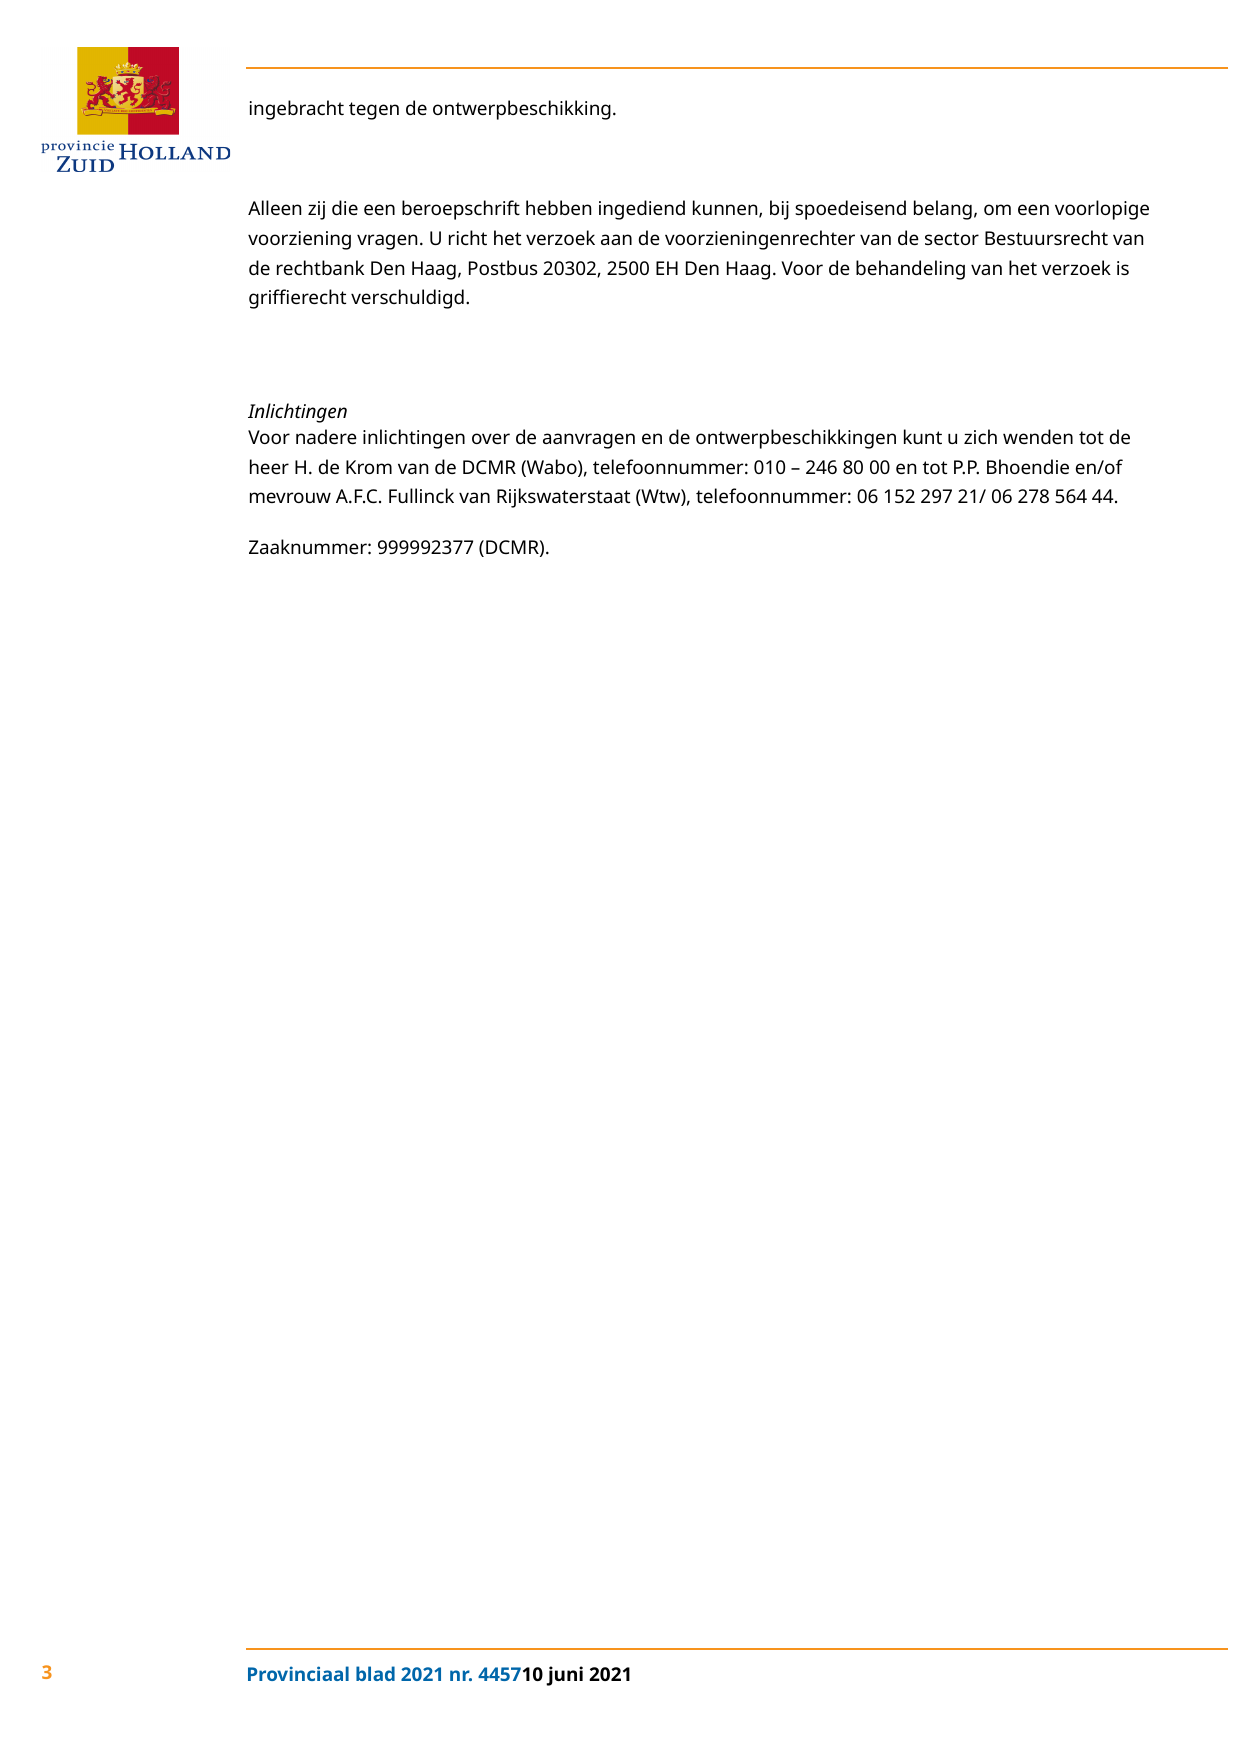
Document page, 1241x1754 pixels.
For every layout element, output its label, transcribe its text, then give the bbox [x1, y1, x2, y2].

text Inlichtingen [248, 399, 1152, 424]
text ingebracht tegen de ontwerpbeschikking. [248, 95, 1152, 121]
text Zaaknummer: 999992377 (DCMR). [248, 534, 1152, 560]
picture [41, 47, 231, 172]
text Voor nadere inlichtingen over de aanvragen en de ontwerpbeschikkingen kunt u zich wenden tot de heer H. de Krom van de DCMR (Wabo), telefoonnummer: 010 – 246 80 00 en tot P.P. Bhoendie en/of mevrouw A.F.C. Fullinck van Rijkswaterstaat (Wtw), telefoonnummer: 06 152 297 21/ 06 278 564 44. [248, 424, 1152, 509]
text Alleen zij die een beroepschrift hebben ingediend kunnen, bij spoedeisend belang, om een voorlopige voorziening vragen. U richt het verzoek aan de voorzieningenrechter van de sector Bestuursrecht van de rechtbank Den Haag, Postbus 20302, 2500 EH Den Haag. Voor de behandeling van het verzoek is griffierecht verschuldigd. [248, 196, 1152, 310]
